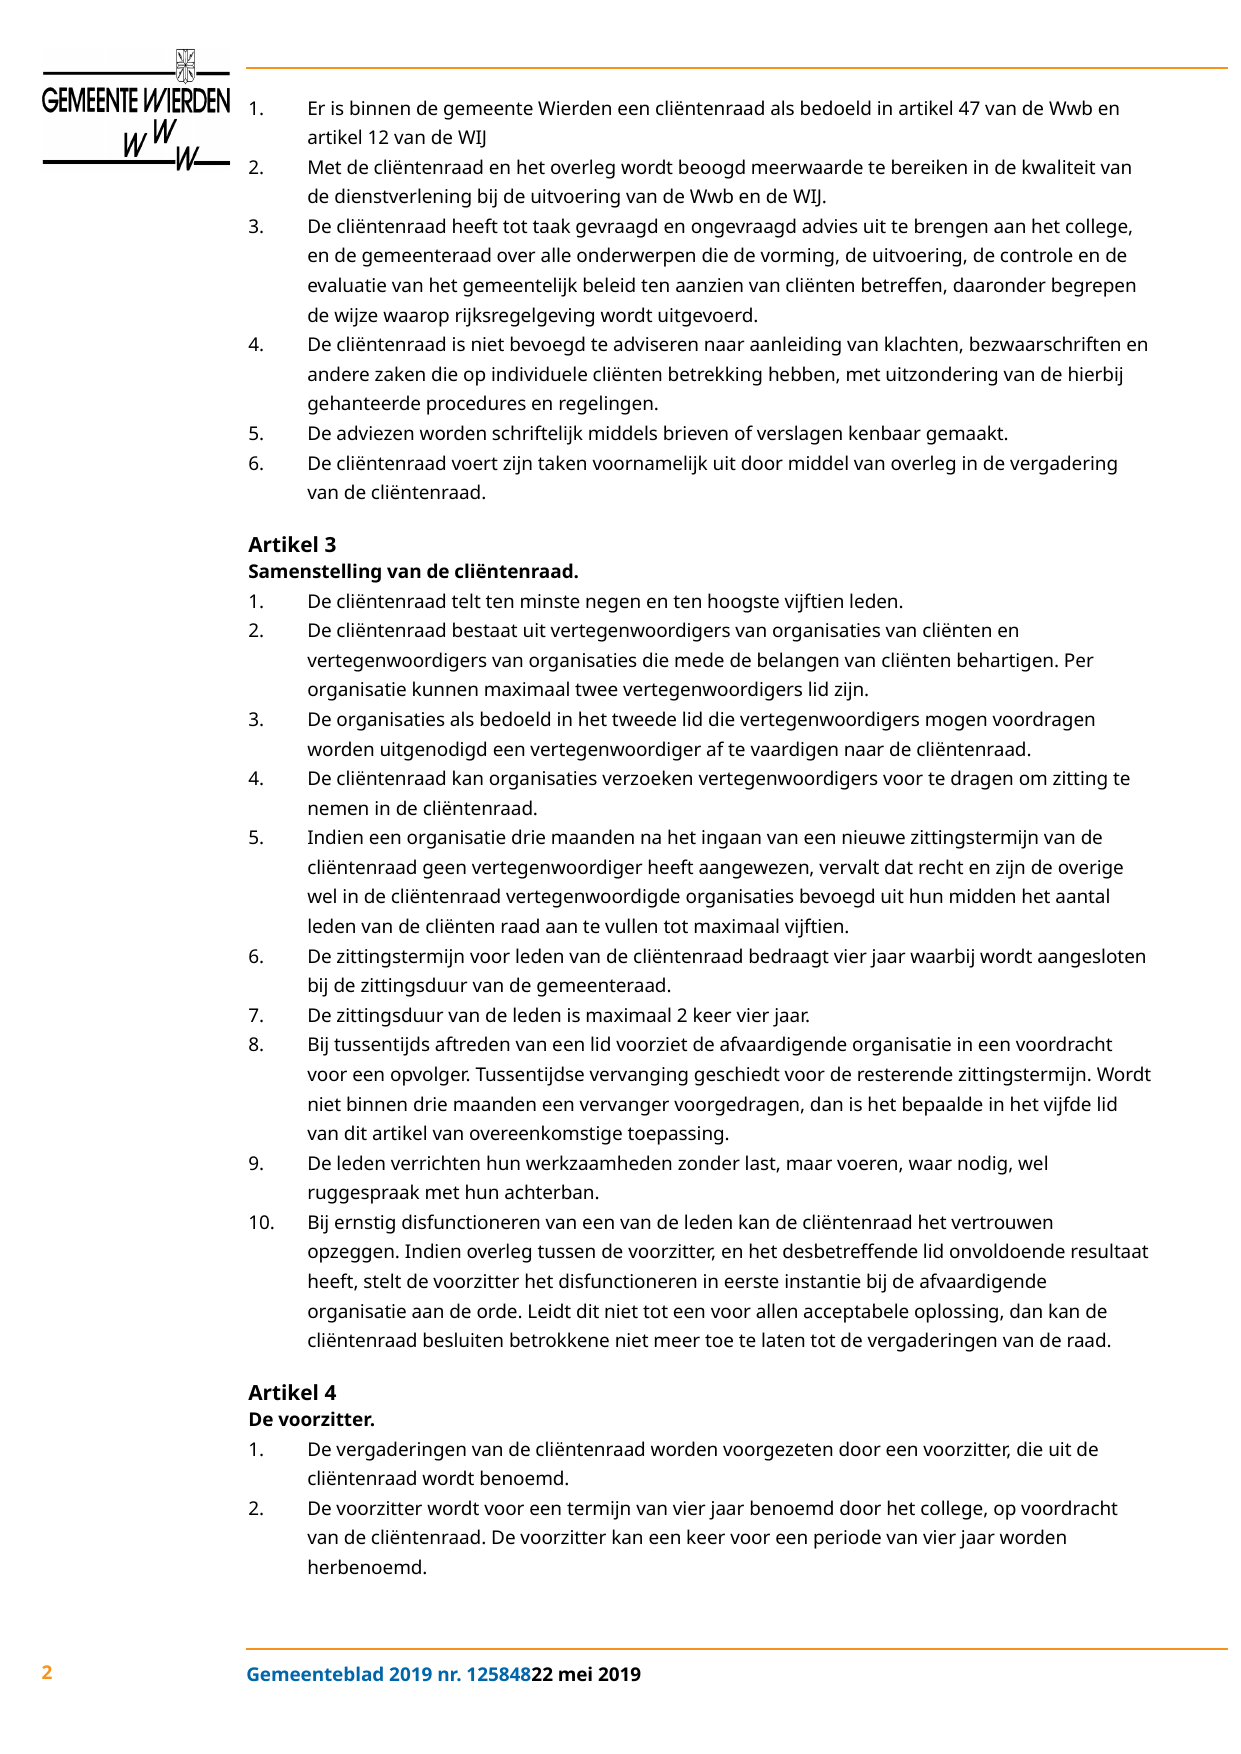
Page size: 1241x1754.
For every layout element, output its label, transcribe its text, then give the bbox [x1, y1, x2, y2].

text Samenstelling van de cliëntenraad. [248, 558, 1152, 584]
list Indien een organisatie drie maanden na het ingaan van een nieuwe zittingstermijn van de cliëntenraad geen vertegenwoordiger heeft aangewezen, vervalt dat recht en zijn de overige wel in de cliëntenraad vertegenwoordigde organisaties bevoegd uit hun midden het aantal leden van de cliënten raad aan te vullen tot maximaal vijftien. [248, 824, 1152, 939]
list De zittingstermijn voor leden van de cliëntenraad bedraagt vier jaar waarbij wordt aangesloten bij de zittingsduur van de gemeenteraad. [248, 943, 1152, 998]
text Artikel 3 [248, 530, 1152, 558]
list De cliëntenraad voert zijn taken voornamelijk uit door middel van overleg in de vergadering van de cliëntenraad. [248, 450, 1152, 505]
picture [41, 47, 231, 172]
text Artikel 4 [248, 1378, 1152, 1406]
list De zittingsduur van de leden is maximaal 2 keer vier jaar. [248, 1002, 1152, 1028]
list Met de cliëntenraad en het overleg wordt beoogd meerwaarde te bereiken in de kwaliteit van de dienstverlening bij de uitvoering van de Wwb en de WIJ. [248, 154, 1152, 209]
list De adviezen worden schriftelijk middels brieven of verslagen kenbaar gemaakt. [248, 420, 1152, 446]
list De vergaderingen van de cliëntenraad worden voorgezeten door een voorzitter, die uit de cliëntenraad wordt benoemd. [248, 1436, 1152, 1491]
list Er is binnen de gemeente Wierden een cliëntenraad als bedoeld in artikel 47 van de Wwb en artikel 12 van de WIJ [248, 95, 1152, 150]
list De organisaties als bedoeld in het tweede lid die vertegenwoordigers mogen voordragen worden uitgenodigd een vertegenwoordiger af te vaardigen naar de cliëntenraad. [248, 706, 1152, 761]
list De cliëntenraad is niet bevoegd te adviseren naar aanleiding van klachten, bezwaarschriften en andere zaken die op individuele cliënten betrekking hebben, met uitzondering van de hierbij gehanteerde procedures en regelingen. [248, 331, 1152, 416]
list Bij ernstig disfunctioneren van een van de leden kan de cliëntenraad het vertrouwen opzeggen. Indien overleg tussen de voorzitter, en het desbetreffende lid onvoldoende resultaat heeft, stelt de voorzitter het disfunctioneren in eerste instantie bij de afvaardigende organisatie aan de orde. Leidt dit niet tot een voor allen acceptabele oplossing, dan kan de cliëntenraad besluiten betrokkene niet meer toe te laten tot de vergaderingen van de raad. [248, 1209, 1152, 1353]
list De leden verrichten hun werkzaamheden zonder last, maar voeren, waar nodig, wel ruggespraak met hun achterban. [248, 1150, 1152, 1205]
list De cliëntenraad heeft tot taak gevraagd en ongevraagd advies uit te brengen aan het college, en de gemeenteraad over alle onderwerpen die de vorming, de uitvoering, de controle en de evaluatie van het gemeentelijk beleid ten aanzien van cliënten betreffen, daaronder begrepen de wijze waarop rijksregelgeving wordt uitgevoerd. [248, 213, 1152, 328]
list Bij tussentijds aftreden van een lid voorziet de afvaardigende organisatie in een voordracht voor een opvolger. Tussentijdse vervanging geschiedt voor de resterende zittingstermijn. Wordt niet binnen drie maanden een vervanger voorgedragen, dan is het bepaalde in het vijfde lid van dit artikel van overeenkomstige toepassing. [248, 1032, 1152, 1146]
list De cliëntenraad kan organisaties verzoeken vertegenwoordigers voor te dragen om zitting te nemen in de cliëntenraad. [248, 765, 1152, 821]
list De voorzitter wordt voor een termijn van vier jaar benoemd door het college, op voordracht van de cliëntenraad. De voorzitter kan een keer voor een periode van vier jaar worden herbenoemd. [248, 1495, 1152, 1580]
list De cliëntenraad telt ten minste negen en ten hoogste vijftien leden. [248, 588, 1152, 613]
text De voorzitter. [248, 1406, 1152, 1432]
list De cliëntenraad bestaat uit vertegenwoordigers van organisaties van cliënten en vertegenwoordigers van organisaties die mede de belangen van cliënten behartigen. Per organisatie kunnen maximaal twee vertegenwoordigers lid zijn. [248, 617, 1152, 702]
